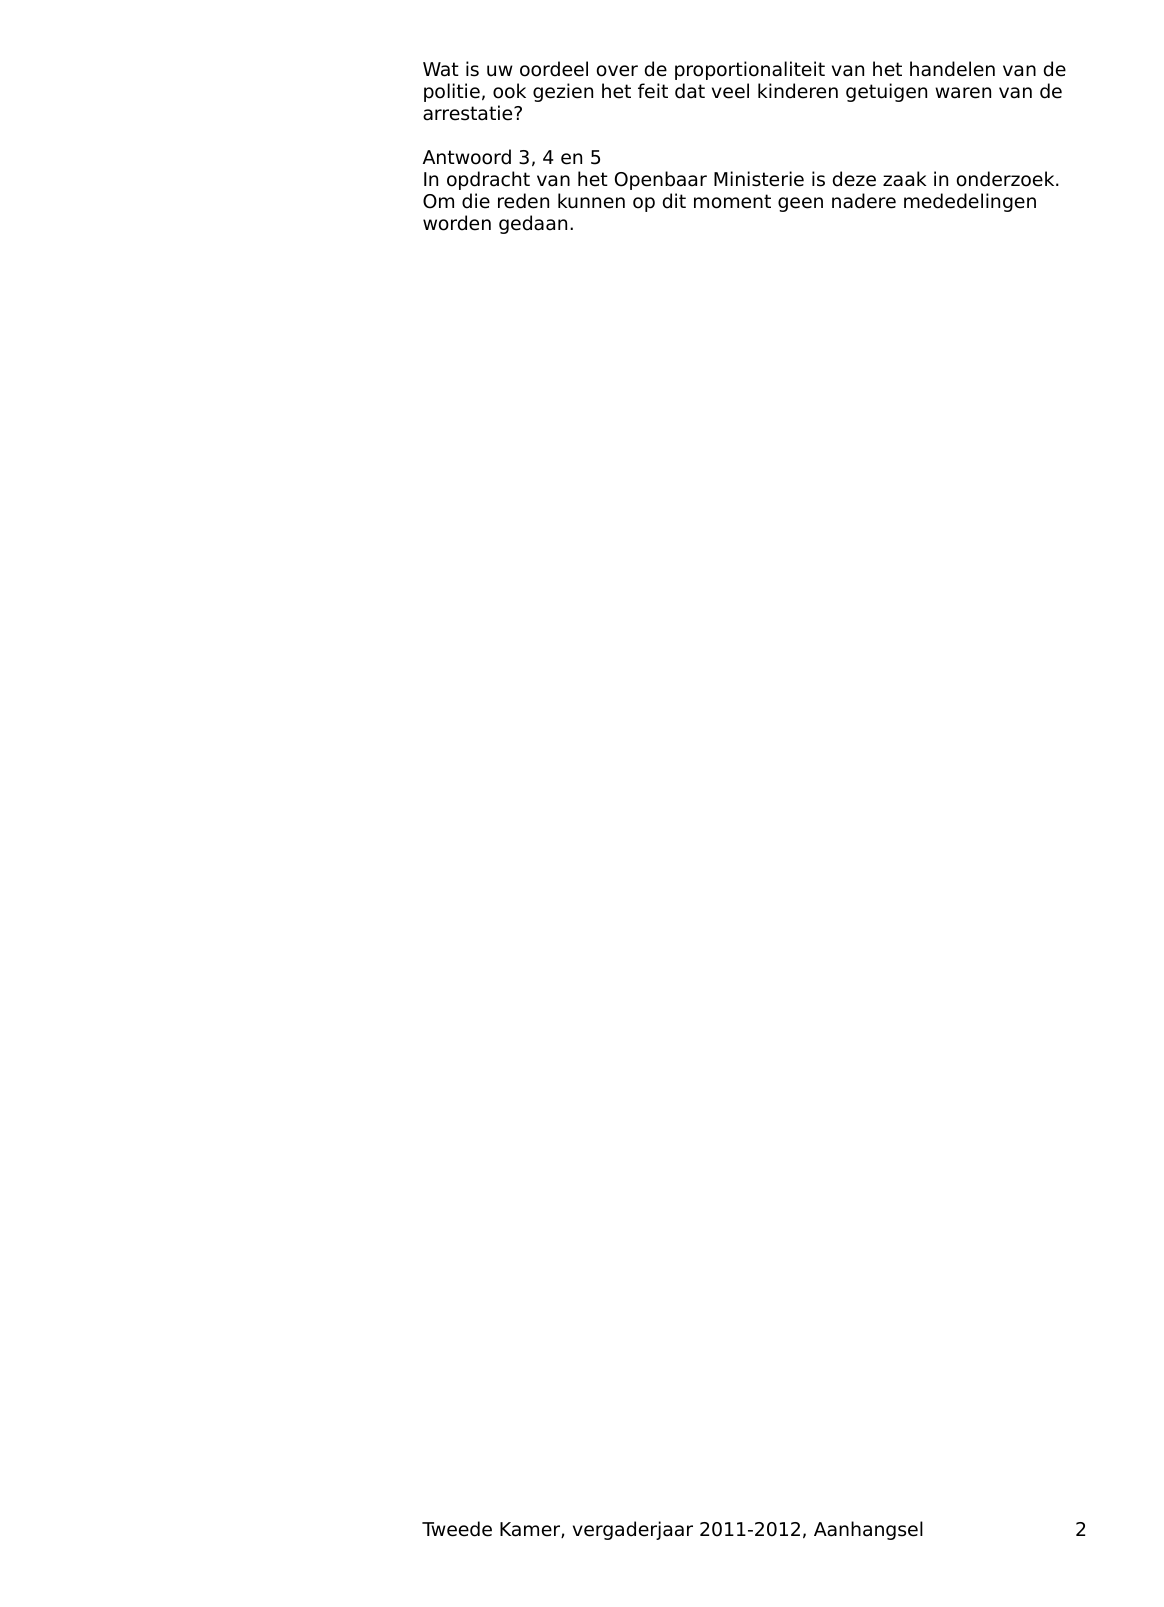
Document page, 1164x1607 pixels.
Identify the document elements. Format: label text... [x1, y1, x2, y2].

text In opdracht van het Openbaar Ministerie is deze zaak in onderzoek. Om die reden kunnen op dit moment geen nadere mededelingen worden gedaan. [422, 169, 1087, 235]
text Wat is uw oordeel over de proportionaliteit van het handelen van de politie, ook gezien het feit dat veel kinderen getuigen waren van de arrestatie? [422, 59, 1087, 125]
text Antwoord 3, 4 en 5 [422, 147, 1087, 169]
